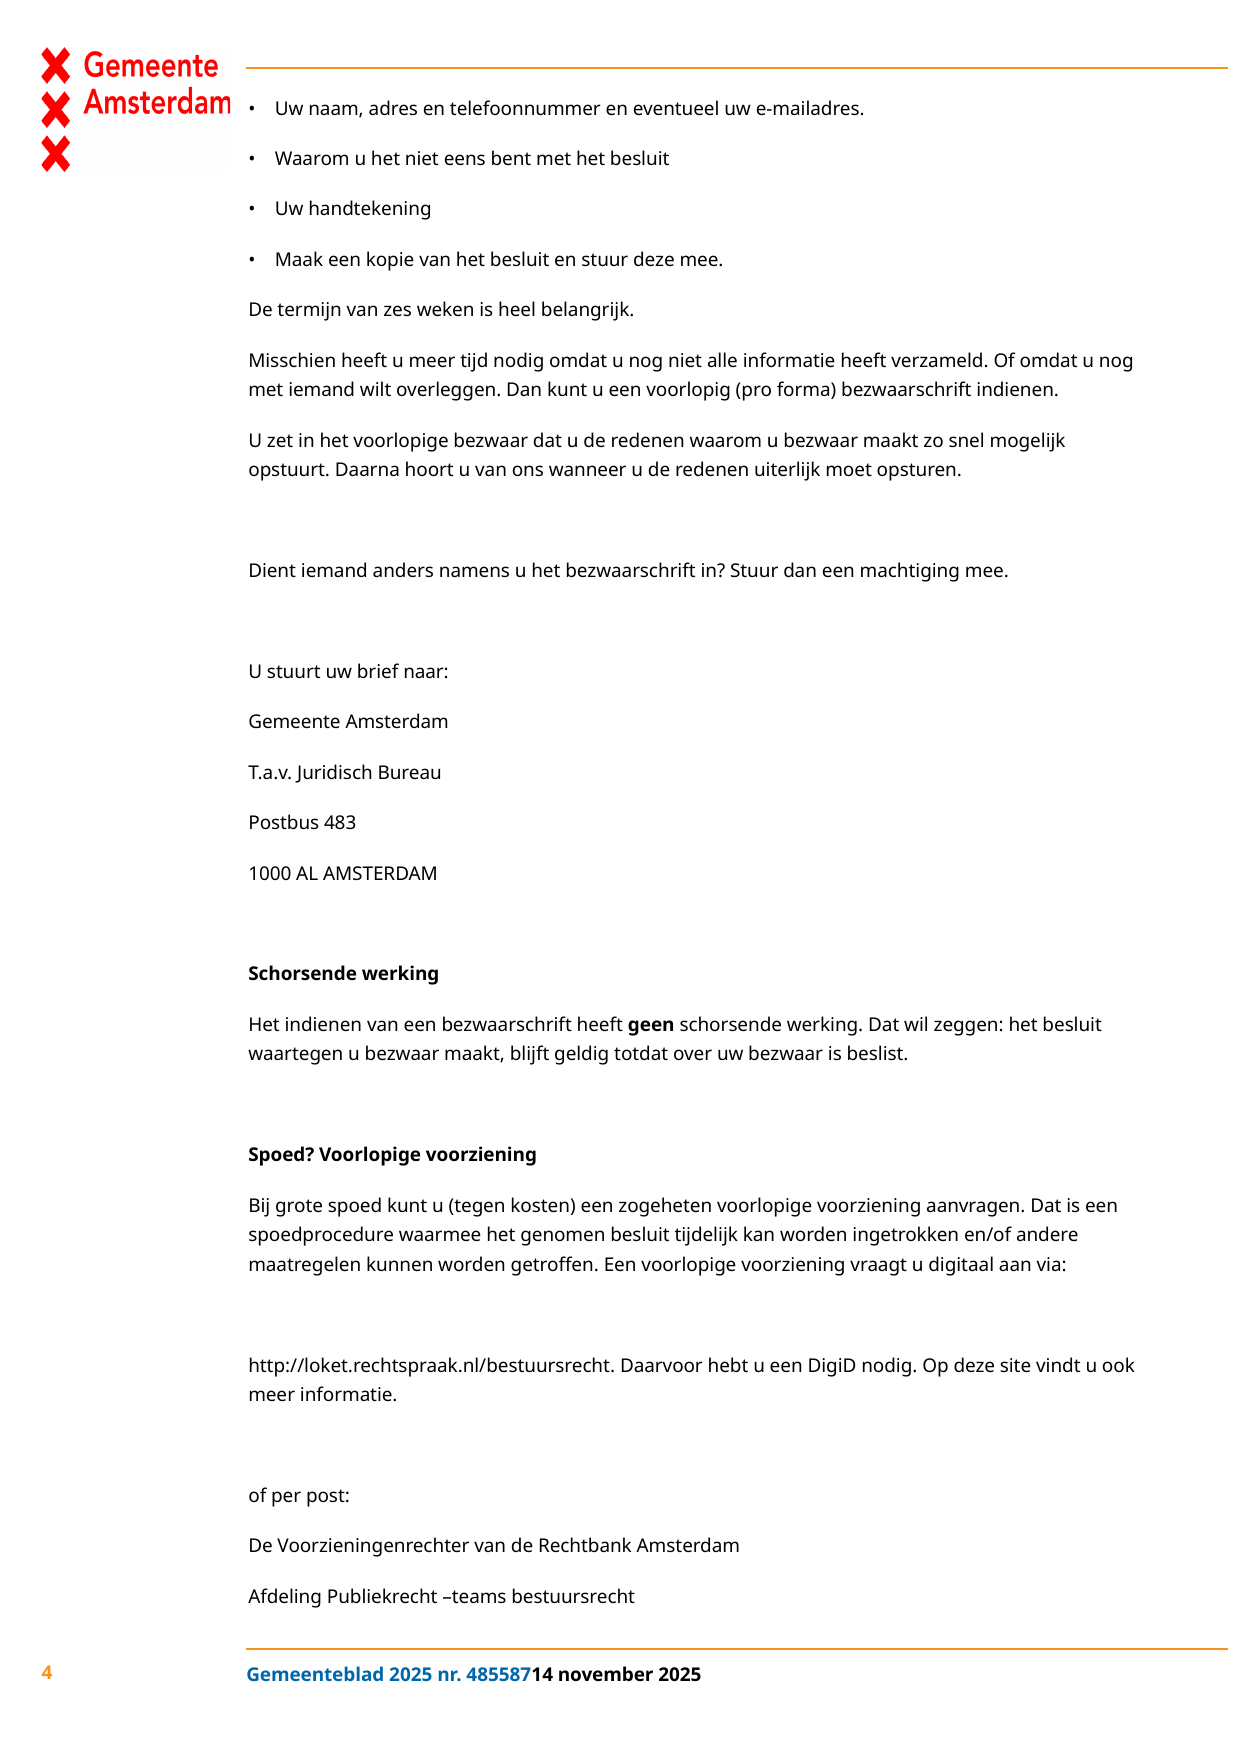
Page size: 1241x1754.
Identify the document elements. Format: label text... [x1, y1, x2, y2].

text Afdeling Publiekrecht –teams bestuursrecht [248, 1583, 1152, 1609]
text U zet in het voorlopige bezwaar dat u de redenen waarom u bezwaar maakt zo snel mogelijk opstuurt. Daarna hoort u van ons wanneer u de redenen uiterlijk moet opsturen. [248, 427, 1152, 482]
text U stuurt uw brief naar: [248, 658, 1152, 684]
text De Voorzieningenrechter van de Rechtbank Amsterdam [248, 1533, 1152, 1558]
text Postbus 483 [248, 809, 1152, 835]
text of per post: [248, 1482, 1152, 1508]
text • Waarom u het niet eens bent met het besluit [248, 145, 1152, 171]
text • Uw handtekening [248, 196, 1152, 221]
picture [41, 47, 231, 172]
text • Uw naam, adres en telefoonnummer en eventueel uw e-mailadres. [248, 95, 1152, 121]
text De termijn van zes weken is heel belangrijk. [248, 296, 1152, 322]
text Schorsende werking [248, 961, 1152, 986]
text • Maak een kopie van het besluit en stuur deze mee. [248, 246, 1152, 272]
text http://loket.rechtspraak.nl/bestuursrecht. Daarvoor hebt u een DigiD nodig. Op deze site vindt u ook meer informatie. [248, 1352, 1152, 1407]
text Spoed? Voorlopige voorziening [248, 1141, 1152, 1167]
text Bij grote spoed kunt u (tegen kosten) een zogeheten voorlopige voorziening aanvragen. Dat is een spoedprocedure waarmee het genomen besluit tijdelijk kan worden ingetrokken en/of andere maatregelen kunnen worden getroffen. Een voorlopige voorziening vraagt u digitaal aan via: [248, 1192, 1152, 1277]
text 1000 AL AMSTERDAM [248, 860, 1152, 886]
text T.a.v. Juridisch Bureau [248, 759, 1152, 785]
text Het indienen van een bezwaarschrift heeft geen schorsende werking. Dat wil zeggen: het besluit waartegen u bezwaar maakt, blijft geldig totdat over uw bezwaar is beslist. [248, 1011, 1152, 1066]
text Dient iemand anders namens u het bezwaarschrift in? Stuur dan een machtiging mee. [248, 557, 1152, 583]
text Misschien heeft u meer tijd nodig omdat u nog niet alle informatie heeft verzameld. Of omdat u nog met iemand wilt overleggen. Dan kunt u een voorlopig (pro forma) bezwaarschrift indienen. [248, 347, 1152, 402]
text Gemeente Amsterdam [248, 708, 1152, 734]
